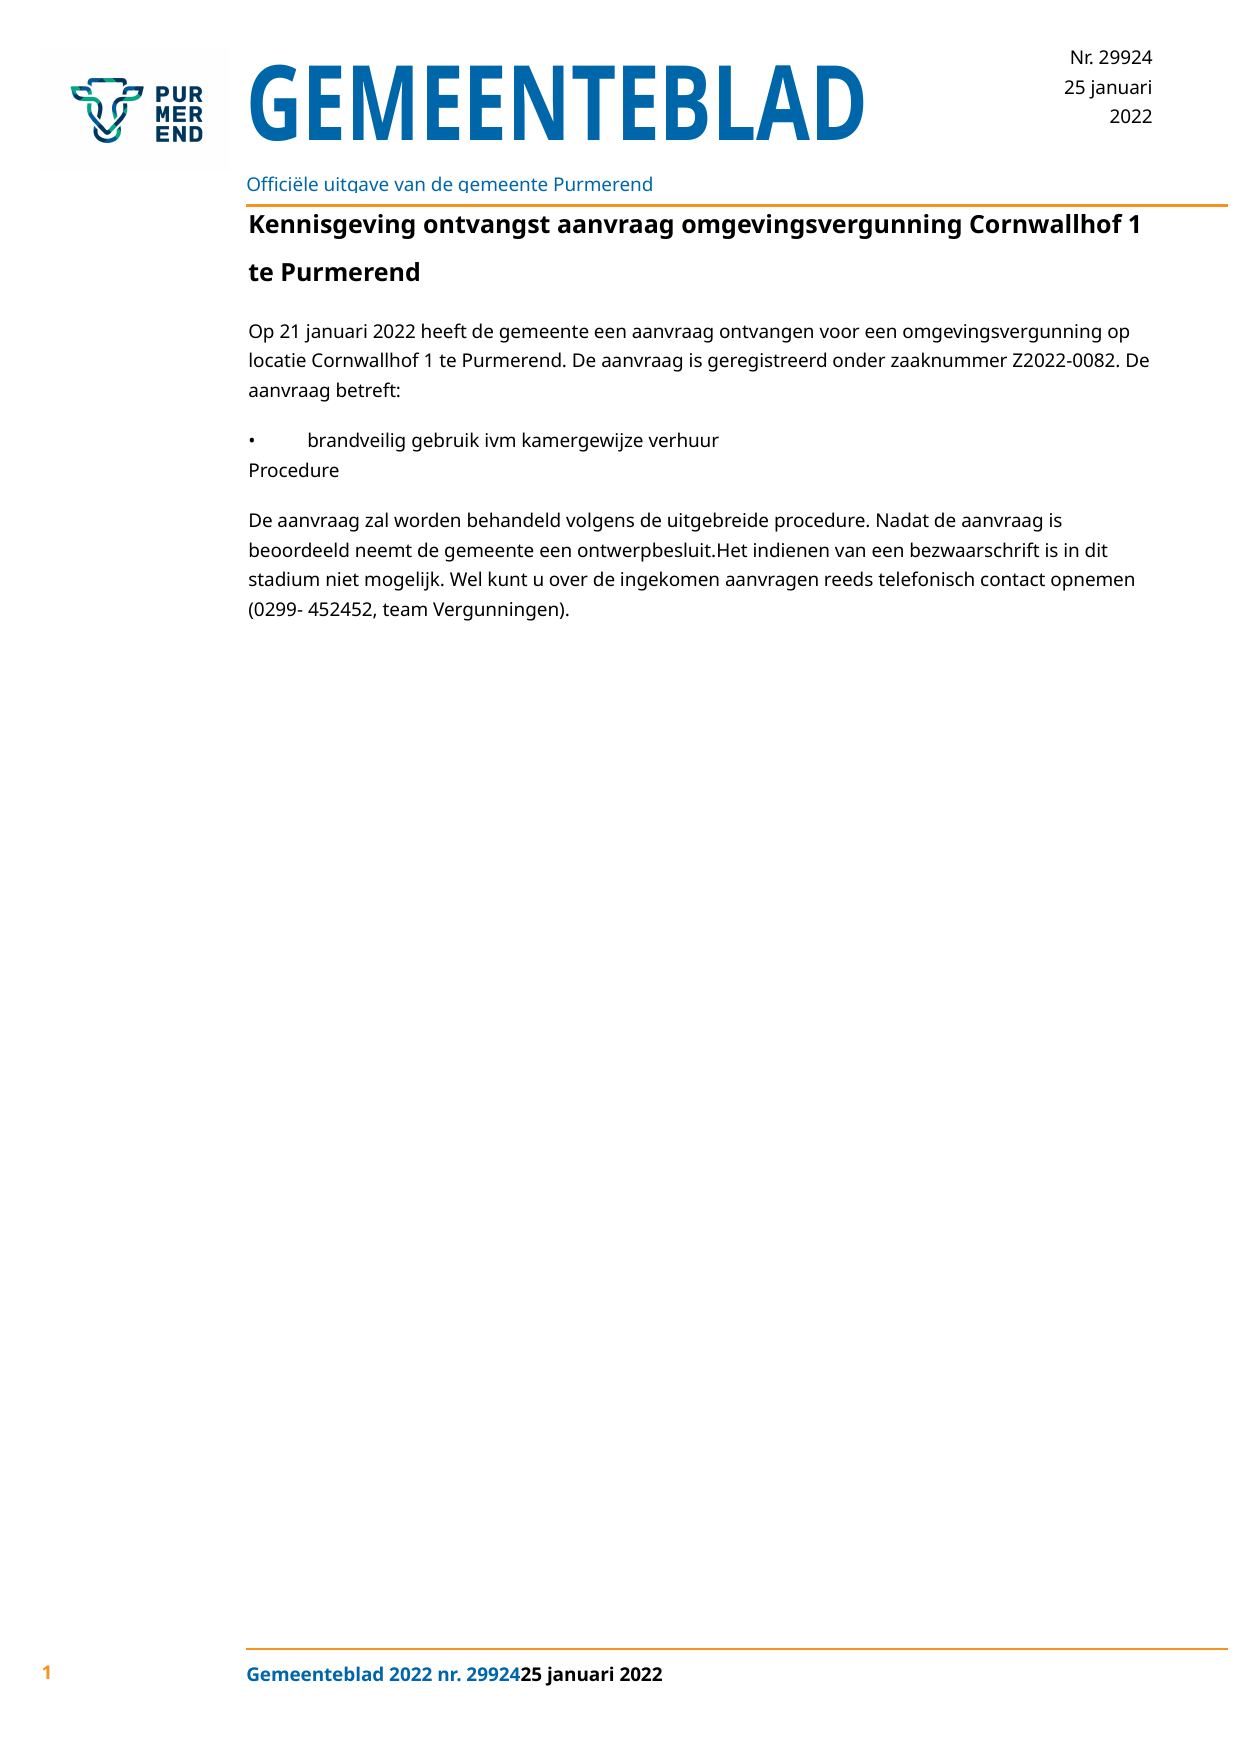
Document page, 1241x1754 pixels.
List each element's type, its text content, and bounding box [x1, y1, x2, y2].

picture [41, 47, 231, 172]
text Op 21 januari 2022 heeft de gemeente een aanvraag ontvangen voor een omgevingsvergunning op locatie Cornwallhof 1 te Purmerend. De aanvraag is geregistreerd onder zaaknummer Z2022-0082. De aanvraag betreft: [248, 318, 1152, 403]
text Kennisgeving ontvangst aanvraag omgevingsvergunning Cornwallhof 1 te Purmerend [248, 207, 1152, 288]
list brandveilig gebruik ivm kamergewijze verhuur [248, 427, 1152, 453]
text De aanvraag zal worden behandeld volgens de uitgebreide procedure. Nadat de aanvraag is beoordeeld neemt de gemeente een ontwerpbesluit.Het indienen van een bezwaarschrift is in dit stadium niet mogelijk. Wel kunt u over de ingekomen aanvragen reeds telefonisch contact opnemen (0299- 452452, team Vergunningen). [248, 507, 1152, 622]
text Procedure [248, 457, 1152, 483]
